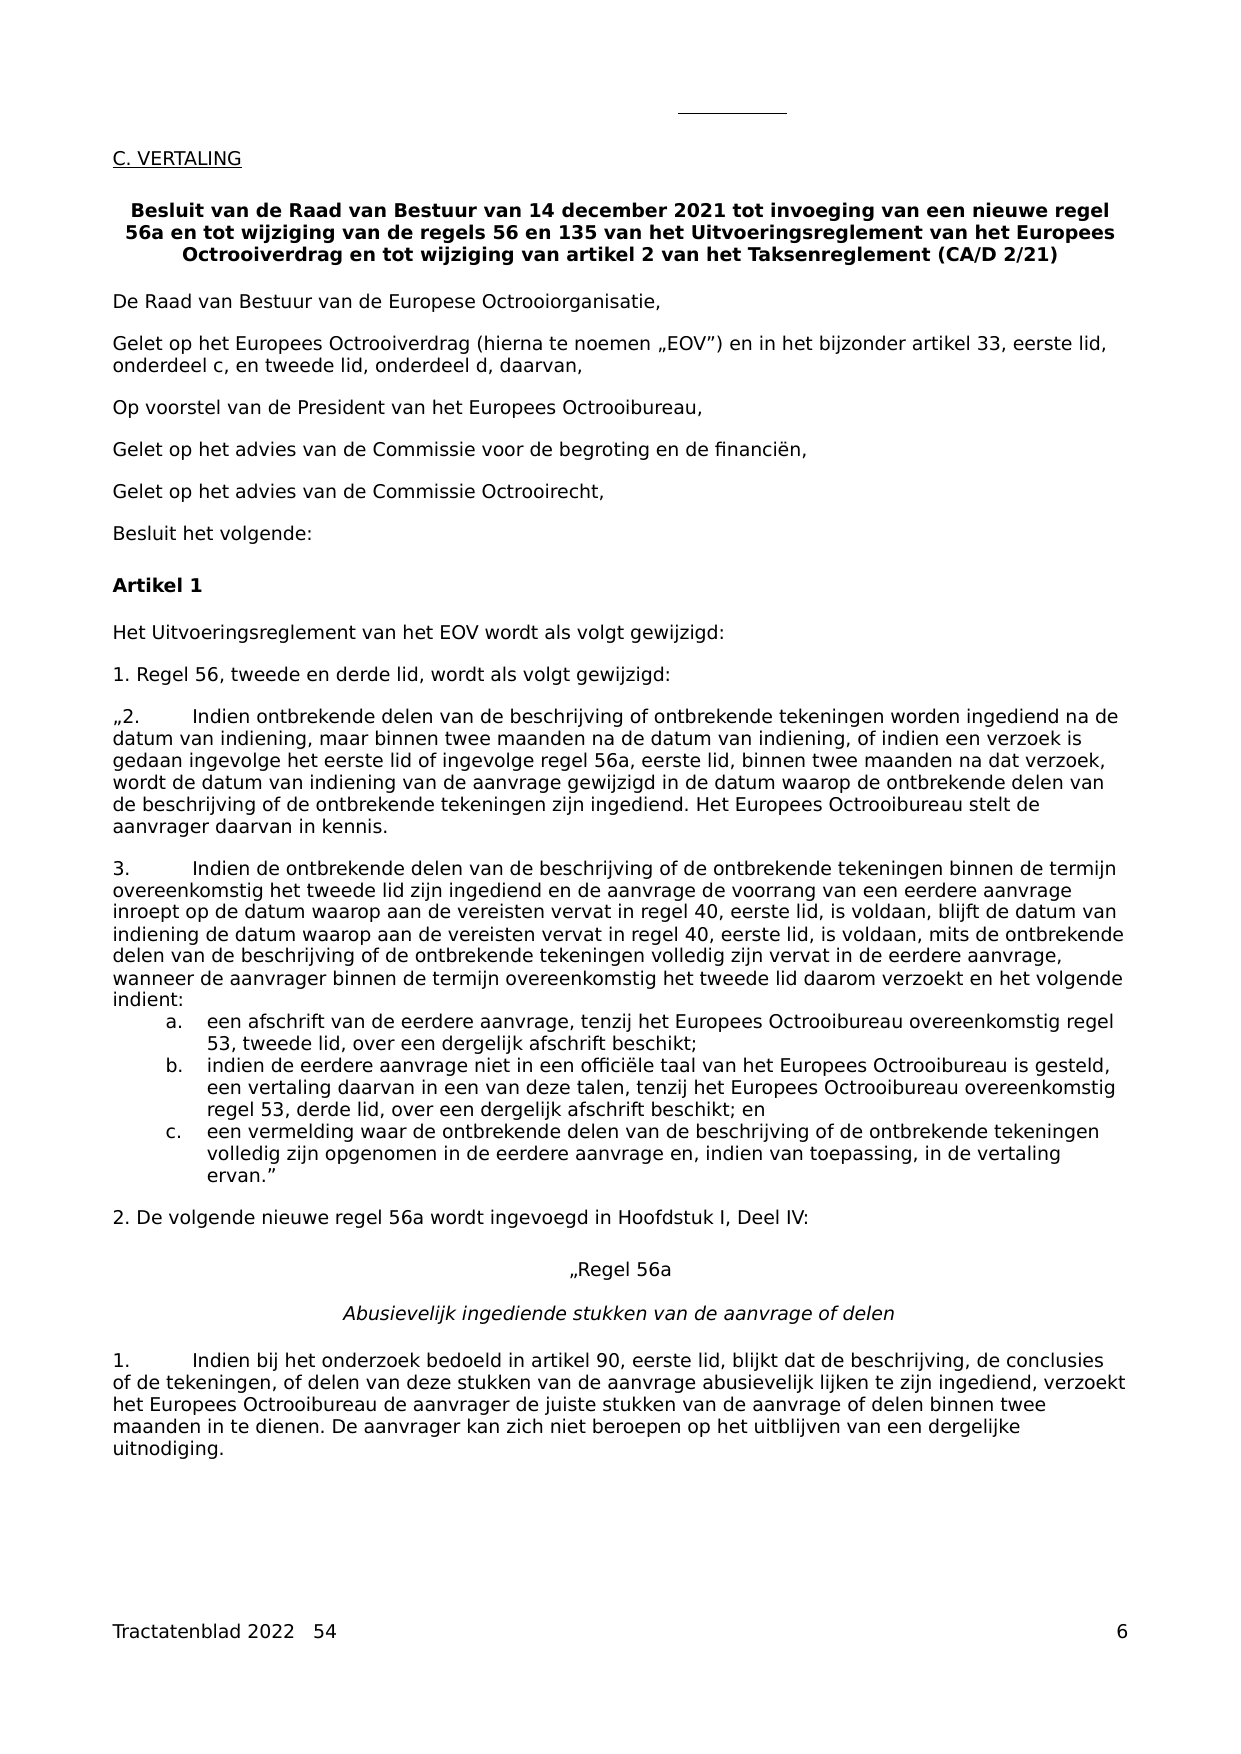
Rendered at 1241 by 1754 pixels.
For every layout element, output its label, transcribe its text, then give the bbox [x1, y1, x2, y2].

text a. een afschrift van de eerdere aanvrage, tenzij het Europees Octrooibureau overeenkomstig regel 53, tweede lid, over een dergelijk afschrift beschikt; [165, 1011, 1128, 1055]
text b. indien de eerdere aanvrage niet in een officiële taal van het Europees Octrooibureau is gesteld, een vertaling daarvan in een van deze talen, tenzij het Europees Octrooibureau overeenkomstig regel 53, derde lid, over een dergelijk afschrift beschikt; en [165, 1055, 1128, 1121]
text Gelet op het Europees Octrooiverdrag (hierna te noemen „EOV”) en in het bijzonder artikel 33, eerste lid, onderdeel c, en tweede lid, onderdeel d, daarvan, [112, 333, 1128, 377]
text 1. Indien bij het onderzoek bedoeld in artikel 90, eerste lid, blijkt dat de beschrijving, de conclusies of de tekeningen, of delen van deze stukken van de aanvrage abusievelijk lijken te zijn ingediend, verzoekt het Europees Octrooibureau de aanvrager de juiste stukken van de aanvrage of delen binnen twee maanden in te dienen. De aanvrager kan zich niet beroepen op het uitblijven van een dergelijke uitnodiging. [112, 1350, 1128, 1460]
text De Raad van Bestuur van de Europese Octrooiorganisatie, [112, 291, 1128, 313]
text c. een vermelding waar de ontbrekende delen van de beschrijving of de ontbrekende tekeningen volledig zijn opgenomen in de eerdere aanvrage en, indien van toepassing, in de vertaling ervan.” [165, 1121, 1128, 1187]
text Besluit het volgende: [112, 523, 1128, 545]
subtitle C. VERTALING [112, 148, 1128, 170]
text 2. De volgende nieuwe regel 56a wordt ingevoegd in Hoofdstuk I, Deel IV: [112, 1207, 1128, 1229]
text Gelet op het advies van de Commissie voor de begroting en de financiën, [112, 439, 1128, 461]
text Gelet op het advies van de Commissie Octrooirecht, [112, 481, 1128, 503]
subtitle Besluit van de Raad van Bestuur van 14 december 2021 tot invoeging van een nieuwe regel 56a en tot wijziging van de regels 56 en 135 van het Uitvoeringsreglement van het Europees Octrooiverdrag en tot wijziging van artikel 2 van het Taksenreglement (CA/D 2/21) [112, 200, 1128, 266]
subtitle Artikel 1 [112, 575, 1128, 597]
text „2. Indien ontbrekende delen van de beschrijving of ontbrekende tekeningen worden ingediend na de datum van indiening, maar binnen twee maanden na de datum van indiening, of indien een verzoek is gedaan ingevolge het eerste lid of ingevolge regel 56a, eerste lid, binnen twee maanden na dat verzoek, wordt de datum van indiening van de aanvrage gewijzigd in de datum waarop de ontbrekende delen van de beschrijving of de ontbrekende tekeningen zijn ingediend. Het Europees Octrooibureau stelt de aanvrager daarvan in kennis. [112, 706, 1128, 837]
text Op voorstel van de President van het Europees Octrooibureau, [112, 397, 1128, 419]
text Het Uitvoeringsreglement van het EOV wordt als volgt gewijzigd: [112, 622, 1128, 644]
subtitle „Regel 56a Abusievelijk ingediende stukken van de aanvrage of delen [112, 1259, 1128, 1325]
text 1. Regel 56, tweede en derde lid, wordt als volgt gewijzigd: [112, 664, 1128, 686]
text 3. Indien de ontbrekende delen van de beschrijving of de ontbrekende tekeningen binnen de termijn overeenkomstig het tweede lid zijn ingediend en de aanvrage de voorrang van een eerdere aanvrage inroept op de datum waarop aan de vereisten vervat in regel 40, eerste lid, is voldaan, blijft de datum van indiening de datum waarop aan de vereisten vervat in regel 40, eerste lid, is voldaan, mits de ontbrekende delen van de beschrijving of de ontbrekende tekeningen volledig zijn vervat in de eerdere aanvrage, wanneer de aanvrager binnen de termijn overeenkomstig het tweede lid daarom verzoekt en het volgende indient: [112, 857, 1128, 1011]
